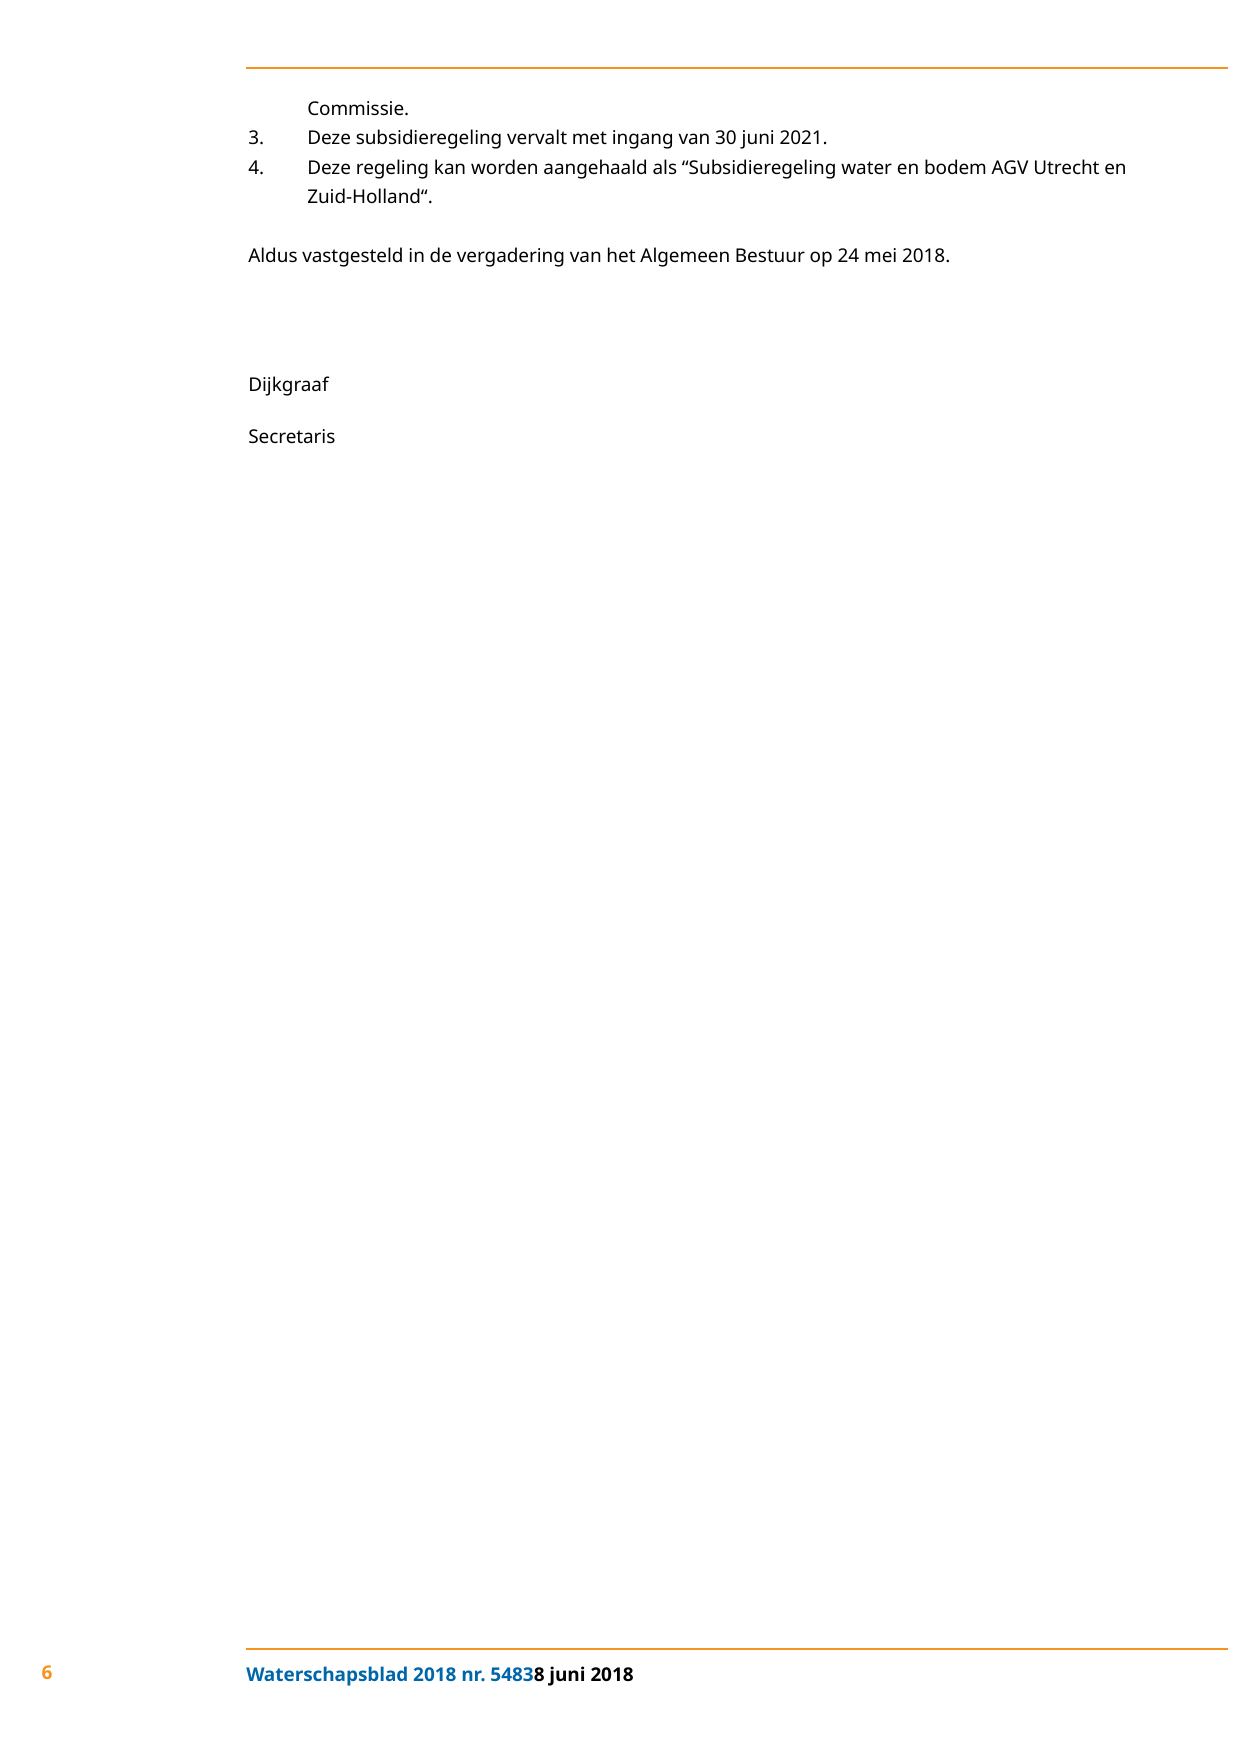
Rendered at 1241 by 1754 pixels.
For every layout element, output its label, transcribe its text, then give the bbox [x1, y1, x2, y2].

list Deze subsidieregeling vervalt met ingang van 30 juni 2021. [248, 124, 1152, 150]
text Secretaris [248, 423, 1152, 448]
text Dijkgraaf [248, 371, 1152, 397]
list Commissie. [248, 95, 1152, 121]
picture [41, 47, 231, 172]
list Deze regeling kan worden aangehaald als “Subsidieregeling water en bodem AGV Utrecht en Zuid-Holland“. [248, 154, 1152, 209]
text Aldus vastgesteld in de vergadering van het Algemeen Bestuur op 24 mei 2018. [248, 243, 1152, 268]
